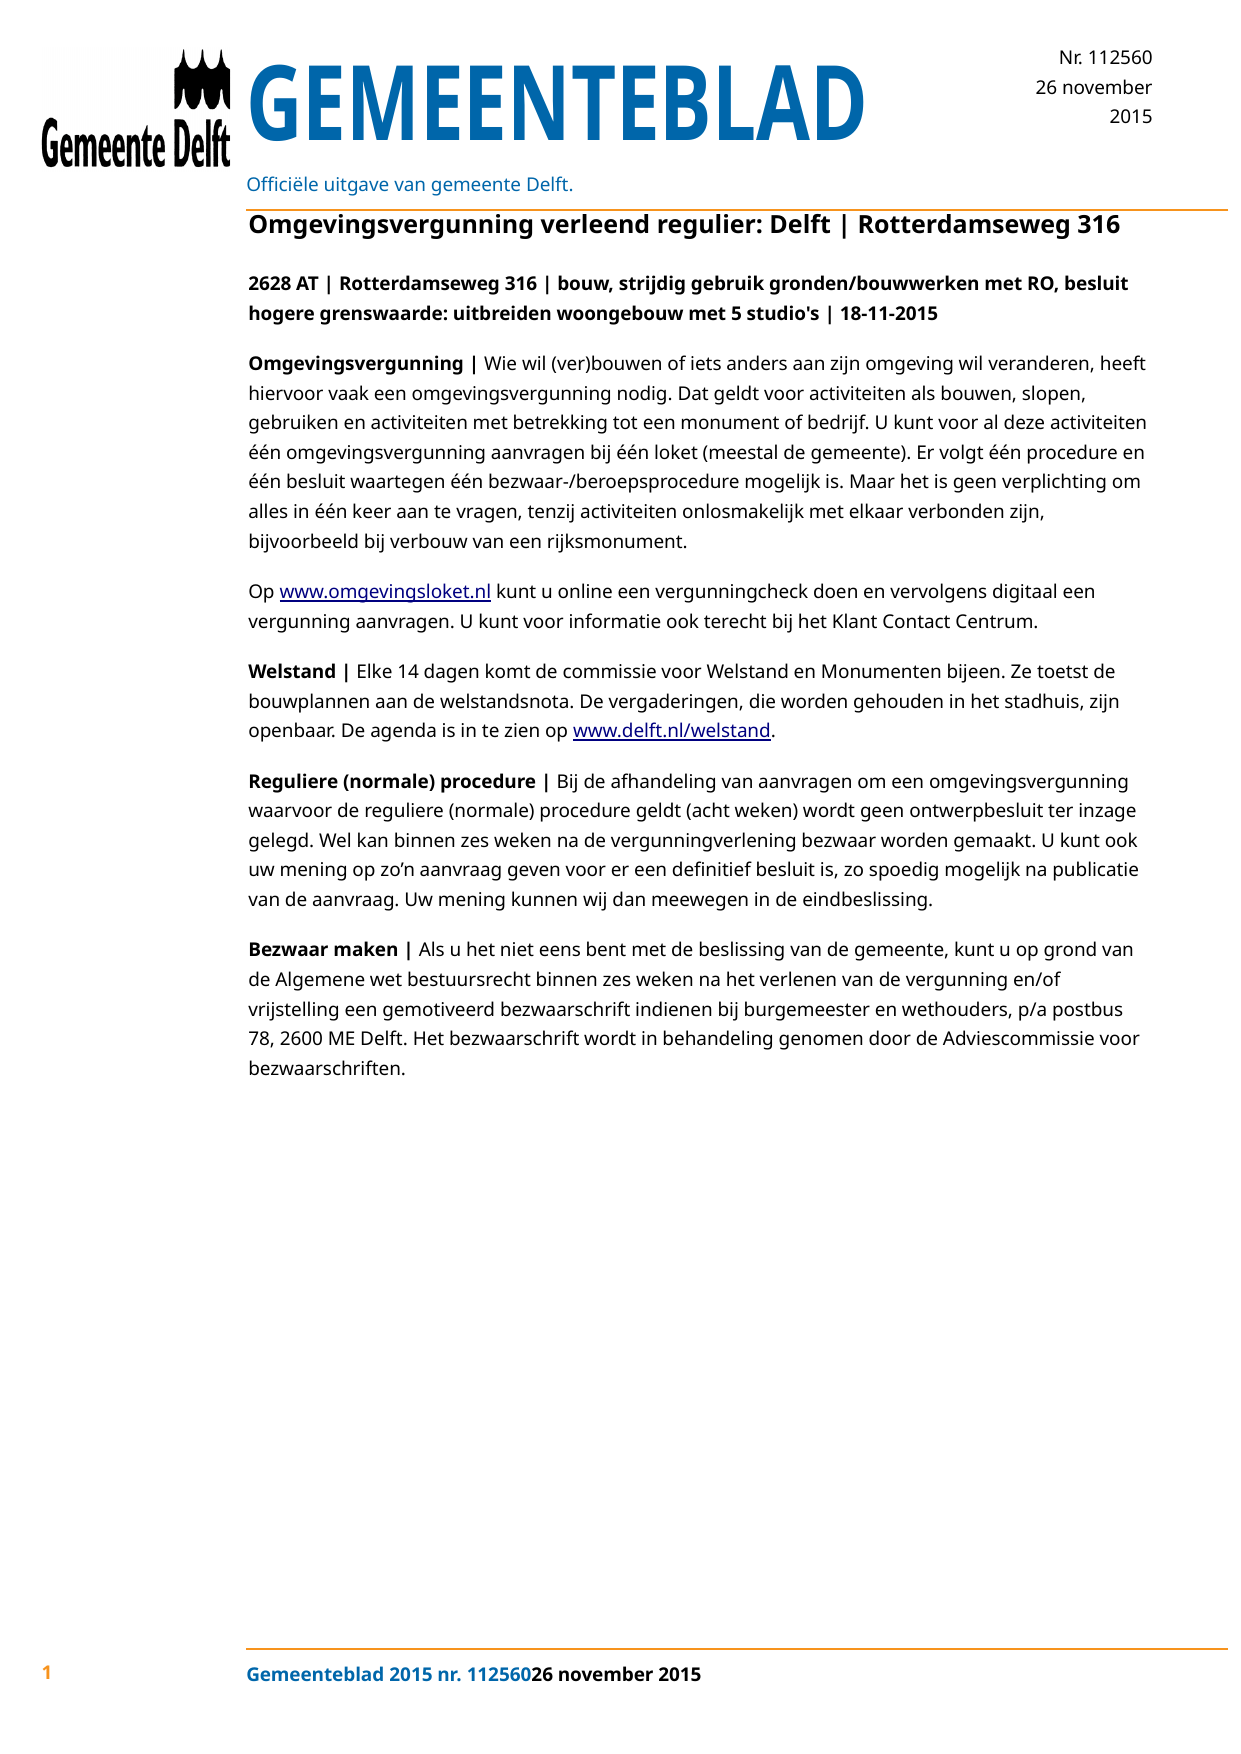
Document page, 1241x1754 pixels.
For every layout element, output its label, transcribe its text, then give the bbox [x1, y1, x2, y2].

text 2628 AT | Rotterdamseweg 316 | bouw, strijdig gebruik gronden/bouwwerken met RO, besluit hogere grenswaarde: uitbreiden woongebouw met 5 studio's | 18-11-2015 [248, 270, 1152, 326]
text Omgevingsvergunning | Wie wil (ver)bouwen of iets anders aan zijn omgeving wil veranderen, heeft hiervoor vaak een omgevingsvergunning nodig. Dat geldt voor activiteiten als bouwen, slopen, gebruiken en activiteiten met betrekking tot een monument of bedrijf. U kunt voor al deze activiteiten één omgevingsvergunning aanvragen bij één loket (meestal de gemeente). Er volgt één procedure en één besluit waartegen één bezwaar-/beroepsprocedure mogelijk is. Maar het is geen verplichting om alles in één keer aan te vragen, tenzij activiteiten onlosmakelijk met elkaar verbonden zijn, bijvoorbeeld bij verbouw van een rijksmonument. [248, 350, 1152, 553]
text Omgevingsvergunning verleend regulier: Delft | Rotterdamseweg 316 [248, 211, 1152, 241]
text Reguliere (normale) procedure | Bij de afhandeling van aanvragen om een omgevingsvergunning waarvoor de reguliere (normale) procedure geldt (acht weken) wordt geen ontwerpbesluit ter inzage gelegd. Wel kan binnen zes weken na de vergunningverlening bezwaar worden gemaakt. U kunt ook uw mening op zo’n aanvraag geven voor er een definitief besluit is, zo spoedig mogelijk na publicatie van de aanvraag. Uw mening kunnen wij dan meewegen in de eindbeslissing. [248, 768, 1152, 912]
text Bezwaar maken | Als u het niet eens bent met de beslissing van de gemeente, kunt u op grond van de Algemene wet bestuursrecht binnen zes weken na het verlenen van de vergunning en/of vrijstelling een gemotiveerd bezwaarschrift indienen bij burgemeester en wethouders, p/a postbus 78, 2600 ME Delft. Het bezwaarschrift wordt in behandeling genomen door de Adviescommissie voor bezwaarschriften. [248, 937, 1152, 1081]
text Op www.omgevingsloket.nl kunt u online een vergunningcheck doen en vervolgens digitaal een vergunning aanvragen. U kunt voor informatie ook terecht bij het Klant Contact Centrum. [248, 578, 1152, 633]
text Welstand | Elke 14 dagen komt de commissie voor Welstand en Monumenten bijeen. Ze toetst de bouwplannen aan de welstandsnota. De vergaderingen, die worden gehouden in het stadhuis, zijn openbaar. De agenda is in te zien op www.delft.nl/welstand. [248, 658, 1152, 743]
picture [41, 47, 231, 172]
